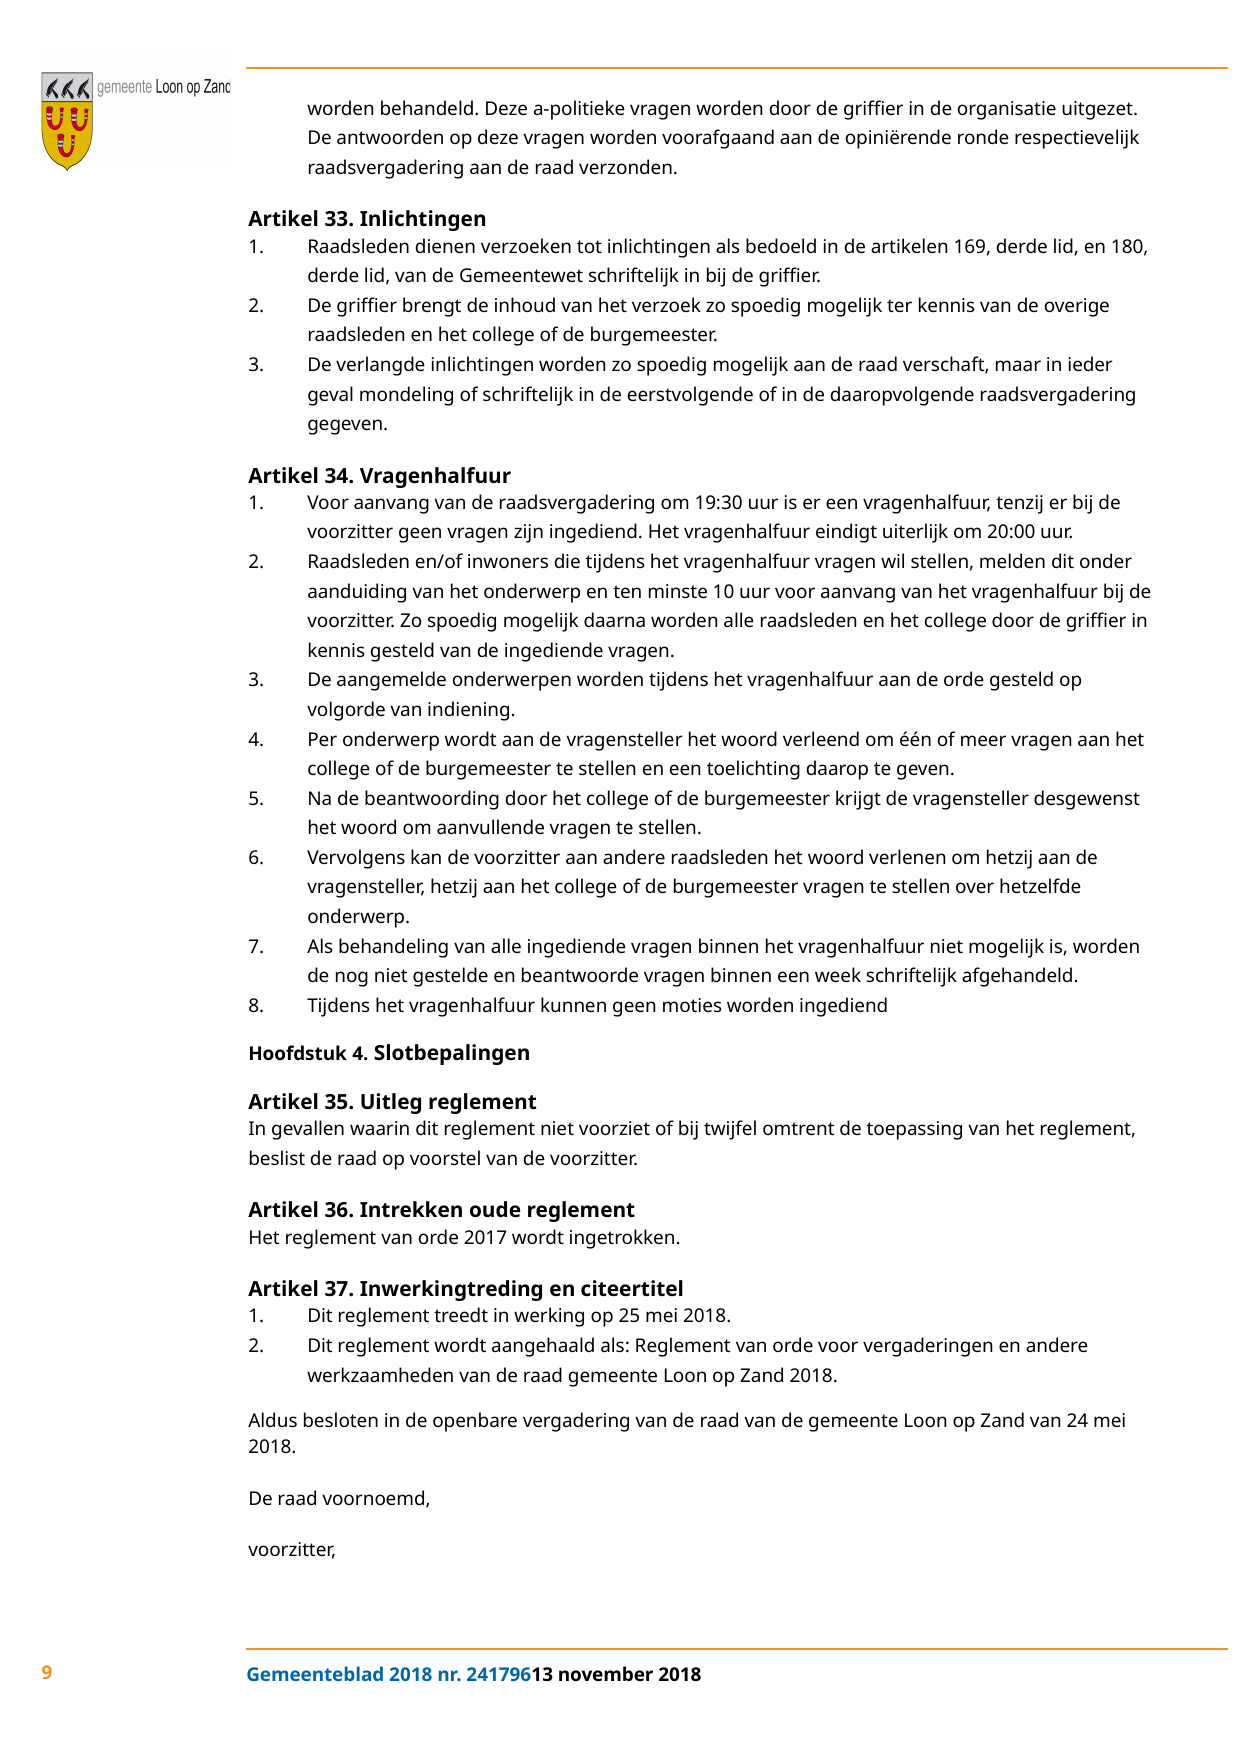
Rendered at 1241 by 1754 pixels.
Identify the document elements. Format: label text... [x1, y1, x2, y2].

text Artikel 34. Vragenhalfuur [248, 461, 1152, 489]
text Aldus besloten in de openbare vergadering van de raad van de gemeente Loon op Zand van 24 mei 2018. [248, 1407, 1152, 1459]
text Artikel 36. Intrekken oude reglement [248, 1195, 1152, 1224]
list De verlangde inlichtingen worden zo spoedig mogelijk aan de raad verschaft, maar in ieder geval mondeling of schriftelijk in de eerstvolgende of in de daaropvolgende raadsvergadering gegeven. [248, 351, 1152, 436]
list Dit reglement wordt aangehaald als: Reglement van orde voor vergaderingen en andere werkzaamheden van de raad gemeente Loon op Zand 2018. [248, 1332, 1152, 1388]
list Dit reglement treedt in werking op 25 mei 2018. [248, 1303, 1152, 1328]
list De aangemelde onderwerpen worden tijdens het vragenhalfuur aan de orde gesteld op volgorde van indiening. [248, 667, 1152, 722]
text voorzitter, [248, 1536, 1152, 1562]
text Hoofdstuk 4. Slotbepalingen [248, 1038, 1152, 1066]
text Artikel 35. Uitleg reglement [248, 1087, 1152, 1115]
list Tijdens het vragenhalfuur kunnen geen moties worden ingediend [248, 992, 1152, 1018]
list Per onderwerp wordt aan de vragensteller het woord verleend om één of meer vragen aan het college of de burgemeester te stellen en een toelichting daarop te geven. [248, 726, 1152, 781]
text Het reglement van orde 2017 wordt ingetrokken. [248, 1224, 1152, 1249]
picture [41, 47, 231, 172]
text Artikel 37. Inwerkingtreding en citeertitel [248, 1274, 1152, 1303]
text In gevallen waarin dit reglement niet voorziet of bij twijfel omtrent de toepassing van het reglement, beslist de raad op voorstel van de voorzitter. [248, 1115, 1152, 1171]
list Raadsleden dienen verzoeken tot inlichtingen als bedoeld in de artikelen 169, derde lid, en 180, derde lid, van de Gemeentewet schriftelijk in bij de griffier. [248, 233, 1152, 288]
list Raadsleden en/of inwoners die tijdens het vragenhalfuur vragen wil stellen, melden dit onder aanduiding van het onderwerp en ten minste 10 uur voor aanvang van het vragenhalfuur bij de voorzitter. Zo spoedig mogelijk daarna worden alle raadsleden en het college door de griffier in kennis gesteld van de ingediende vragen. [248, 548, 1152, 663]
list worden behandeld. Deze a-politieke vragen worden door de griffier in de organisatie uitgezet. De antwoorden op deze vragen worden voorafgaand aan de opiniërende ronde respectievelijk raadsvergadering aan de raad verzonden. [248, 95, 1152, 180]
list Als behandeling van alle ingediende vragen binnen het vragenhalfuur niet mogelijk is, worden de nog niet gestelde en beantwoorde vragen binnen een week schriftelijk afgehandeld. [248, 933, 1152, 988]
list De griffier brengt de inhoud van het verzoek zo spoedig mogelijk ter kennis van de overige raadsleden en het college of de burgemeester. [248, 292, 1152, 347]
text De raad voornoemd, [248, 1485, 1152, 1510]
list Na de beantwoording door het college of de burgemeester krijgt de vragensteller desgewenst het woord om aanvullende vragen te stellen. [248, 785, 1152, 840]
list Voor aanvang van de raadsvergadering om 19:30 uur is er een vragenhalfuur, tenzij er bij de voorzitter geen vragen zijn ingediend. Het vragenhalfuur eindigt uiterlijk om 20:00 uur. [248, 489, 1152, 544]
list Vervolgens kan de voorzitter aan andere raadsleden het woord verlenen om hetzij aan de vragensteller, hetzij aan het college of de burgemeester vragen te stellen over hetzelfde onderwerp. [248, 844, 1152, 929]
text Artikel 33. Inlichtingen [248, 204, 1152, 233]
